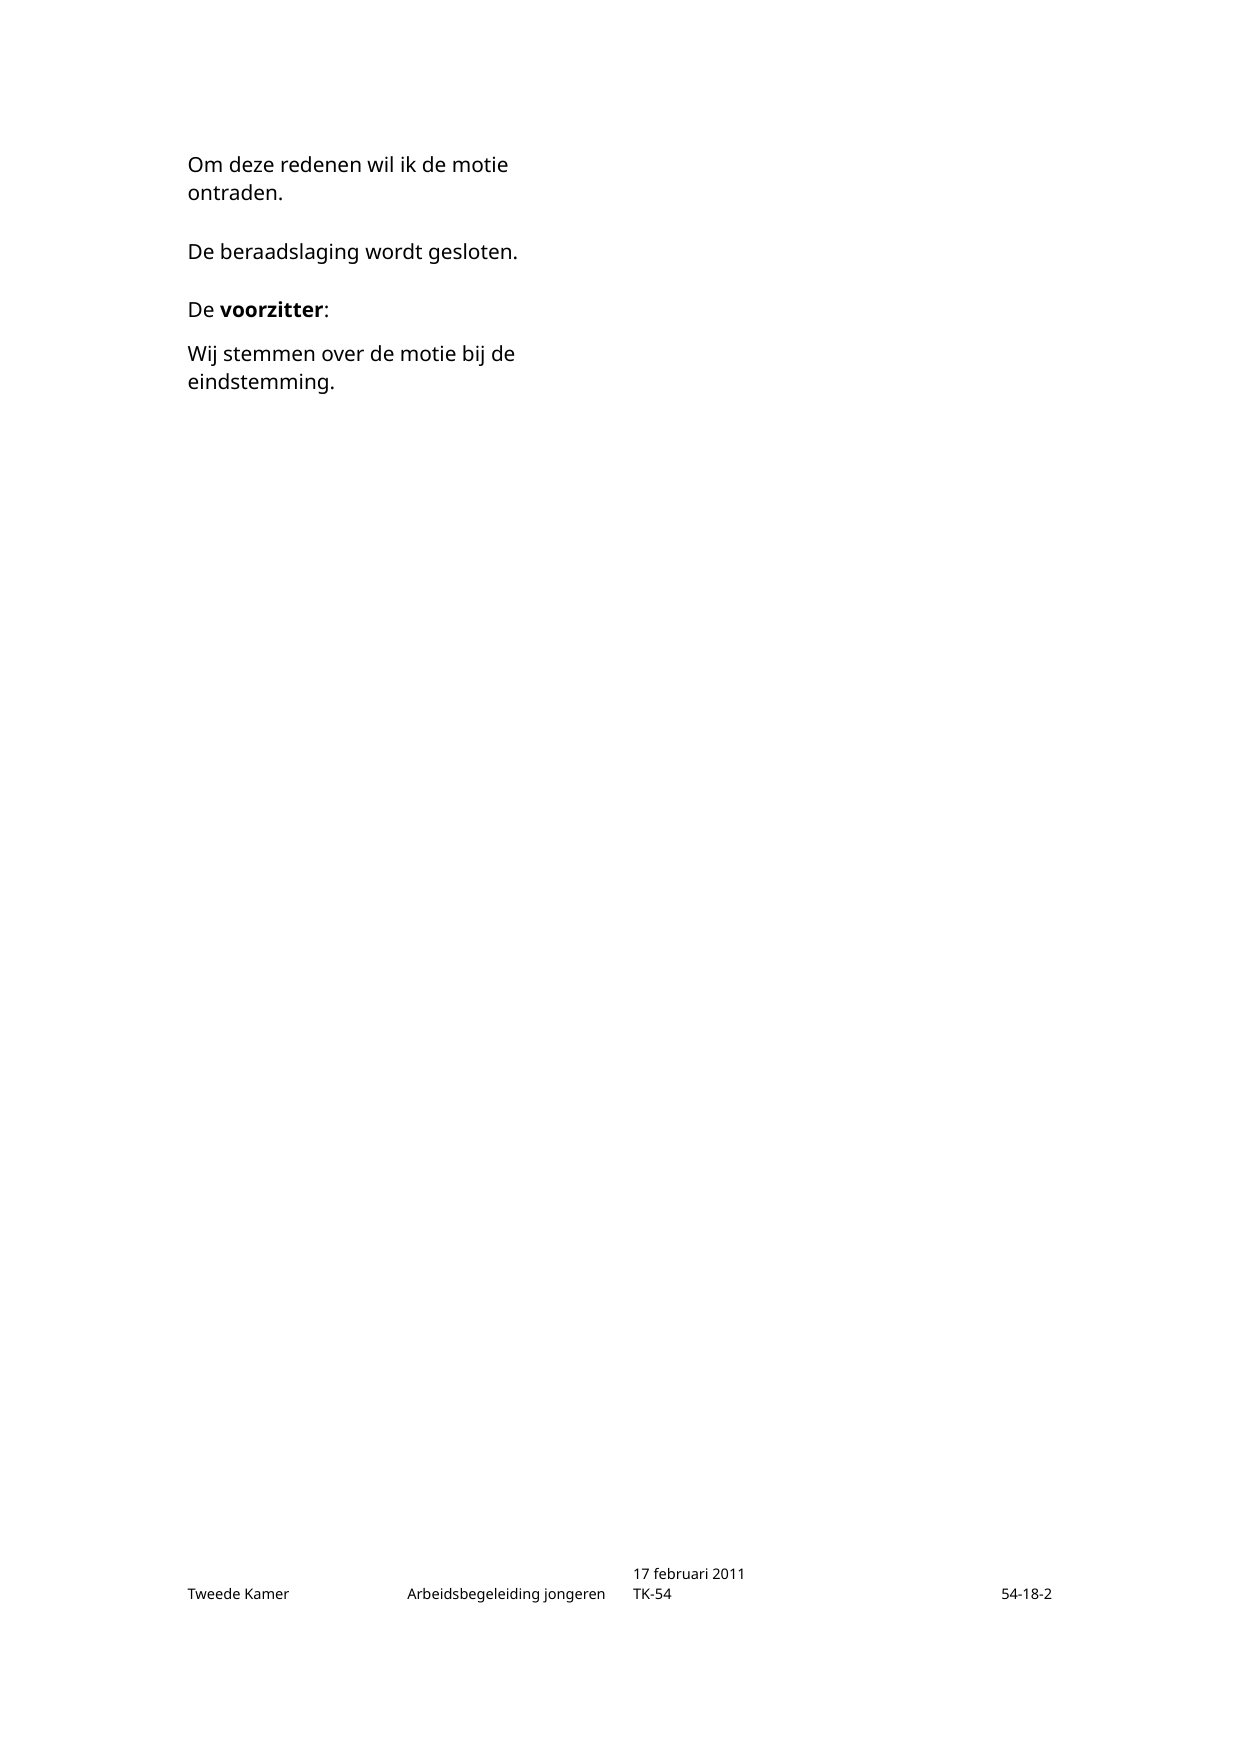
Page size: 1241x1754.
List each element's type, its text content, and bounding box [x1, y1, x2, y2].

text De beraadslaging wordt gesloten. [187, 237, 605, 265]
text De voorzitter: [187, 295, 605, 324]
text Wij stemmen over de motie bij de eindstemming. [187, 339, 605, 396]
text Om deze redenen wil ik de motie ontraden. [187, 150, 605, 207]
